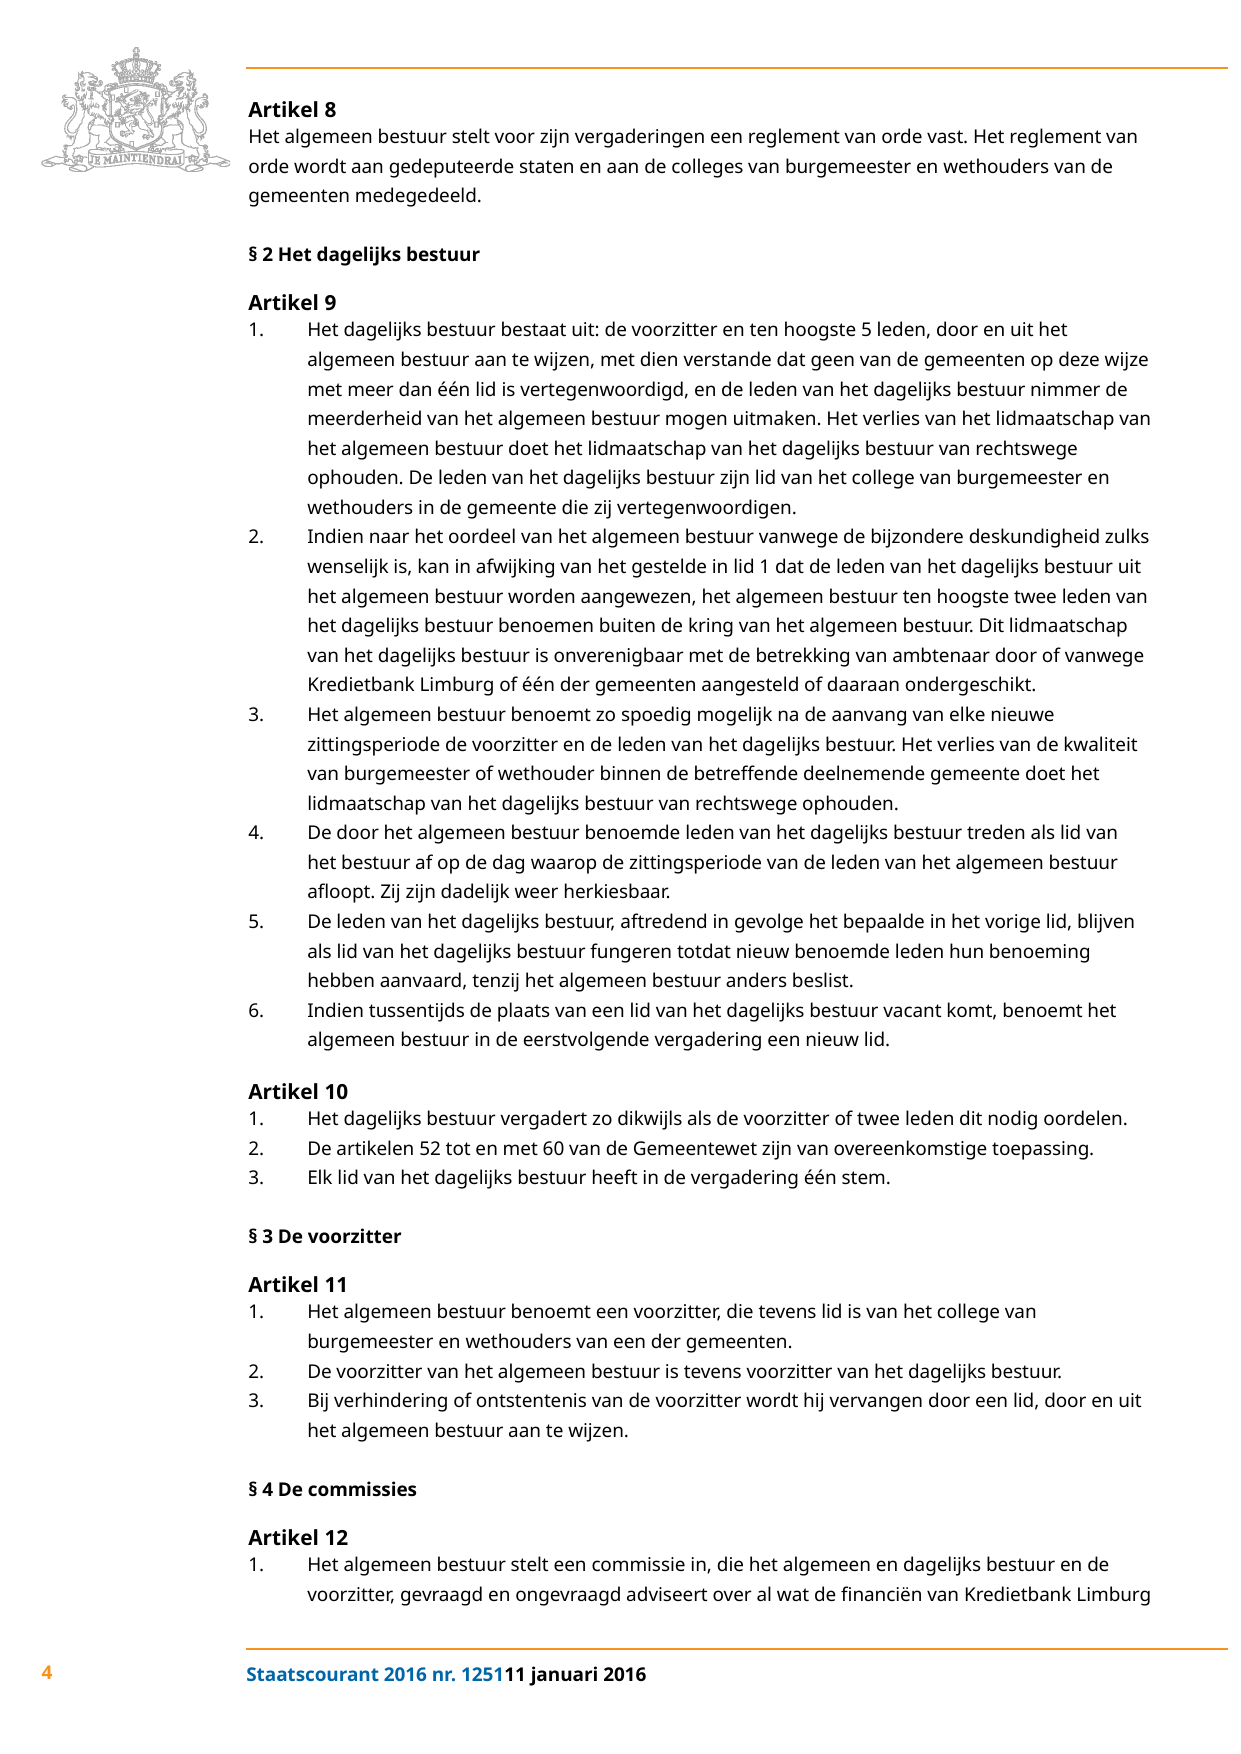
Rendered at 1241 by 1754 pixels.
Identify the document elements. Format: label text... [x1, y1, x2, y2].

list De leden van het dagelijks bestuur, aftredend in gevolge het bepaalde in het vorige lid, blijven als lid van het dagelijks bestuur fungeren totdat nieuw benoemde leden hun benoeming hebben aanvaard, tenzij het algemeen bestuur anders beslist. [248, 908, 1152, 993]
text § 4 De commissies [248, 1476, 1152, 1502]
list Het algemeen bestuur stelt een commissie in, die het algemeen en dagelijks bestuur en de voorzitter, gevraagd en ongevraagd adviseert over al wat de financiën van Kredietbank Limburg [248, 1551, 1152, 1607]
text Artikel 9 [248, 288, 1152, 317]
text § 2 Het dagelijks bestuur [248, 242, 1152, 267]
text Artikel 11 [248, 1270, 1152, 1299]
picture [41, 47, 231, 172]
list Het algemeen bestuur benoemt zo spoedig mogelijk na de aanvang van elke nieuwe zittingsperiode de voorzitter en de leden van het dagelijks bestuur. Het verlies van de kwaliteit van burgemeester of wethouder binnen de betreffende deelnemende gemeente doet het lidmaatschap van het dagelijks bestuur van rechtswege ophouden. [248, 701, 1152, 816]
text Het algemeen bestuur stelt voor zijn vergaderingen een reglement van orde vast. Het reglement van orde wordt aan gedeputeerde staten en aan de colleges van burgemeester en wethouders van de gemeenten medegedeeld. [248, 123, 1152, 208]
list De artikelen 52 tot en met 60 van de Gemeentewet zijn van overeenkomstige toepassing. [248, 1135, 1152, 1161]
list Bij verhindering of ontstentenis van de voorzitter wordt hij vervangen door een lid, door en uit het algemeen bestuur aan te wijzen. [248, 1387, 1152, 1443]
text Artikel 10 [248, 1077, 1152, 1105]
list De door het algemeen bestuur benoemde leden van het dagelijks bestuur treden als lid van het bestuur af op de dag waarop de zittingsperiode van de leden van het algemeen bestuur afloopt. Zij zijn dadelijk weer herkiesbaar. [248, 819, 1152, 904]
list Het dagelijks bestuur bestaat uit: de voorzitter en ten hoogste 5 leden, door en uit het algemeen bestuur aan te wijzen, met dien verstande dat geen van de gemeenten op deze wijze met meer dan één lid is vertegenwoordigd, en de leden van het dagelijks bestuur nimmer de meerderheid van het algemeen bestuur mogen uitmaken. Het verlies van het lidmaatschap van het algemeen bestuur doet het lidmaatschap van het dagelijks bestuur van rechtswege ophouden. De leden van het dagelijks bestuur zijn lid van het college van burgemeester en wethouders in de gemeente die zij vertegenwoordigen. [248, 317, 1152, 520]
list De voorzitter van het algemeen bestuur is tevens voorzitter van het dagelijks bestuur. [248, 1358, 1152, 1384]
text Artikel 12 [248, 1523, 1152, 1551]
text § 3 De voorzitter [248, 1224, 1152, 1249]
text Artikel 8 [248, 95, 1152, 123]
list Het dagelijks bestuur vergadert zo dikwijls als de voorzitter of twee leden dit nodig oordelen. [248, 1105, 1152, 1131]
list Elk lid van het dagelijks bestuur heeft in de vergadering één stem. [248, 1164, 1152, 1190]
list Indien naar het oordeel van het algemeen bestuur vanwege de bijzondere deskundigheid zulks wenselijk is, kan in afwijking van het gestelde in lid 1 dat de leden van het dagelijks bestuur uit het algemeen bestuur worden aangewezen, het algemeen bestuur ten hoogste twee leden van het dagelijks bestuur benoemen buiten de kring van het algemeen bestuur. Dit lidmaatschap van het dagelijks bestuur is onverenigbaar met de betrekking van ambtenaar door of vanwege Kredietbank Limburg of één der gemeenten aangesteld of daaraan ondergeschikt. [248, 524, 1152, 697]
list Indien tussentijds de plaats van een lid van het dagelijks bestuur vacant komt, benoemt het algemeen bestuur in de eerstvolgende vergadering een nieuw lid. [248, 997, 1152, 1052]
list Het algemeen bestuur benoemt een voorzitter, die tevens lid is van het college van burgemeester en wethouders van een der gemeenten. [248, 1299, 1152, 1354]
